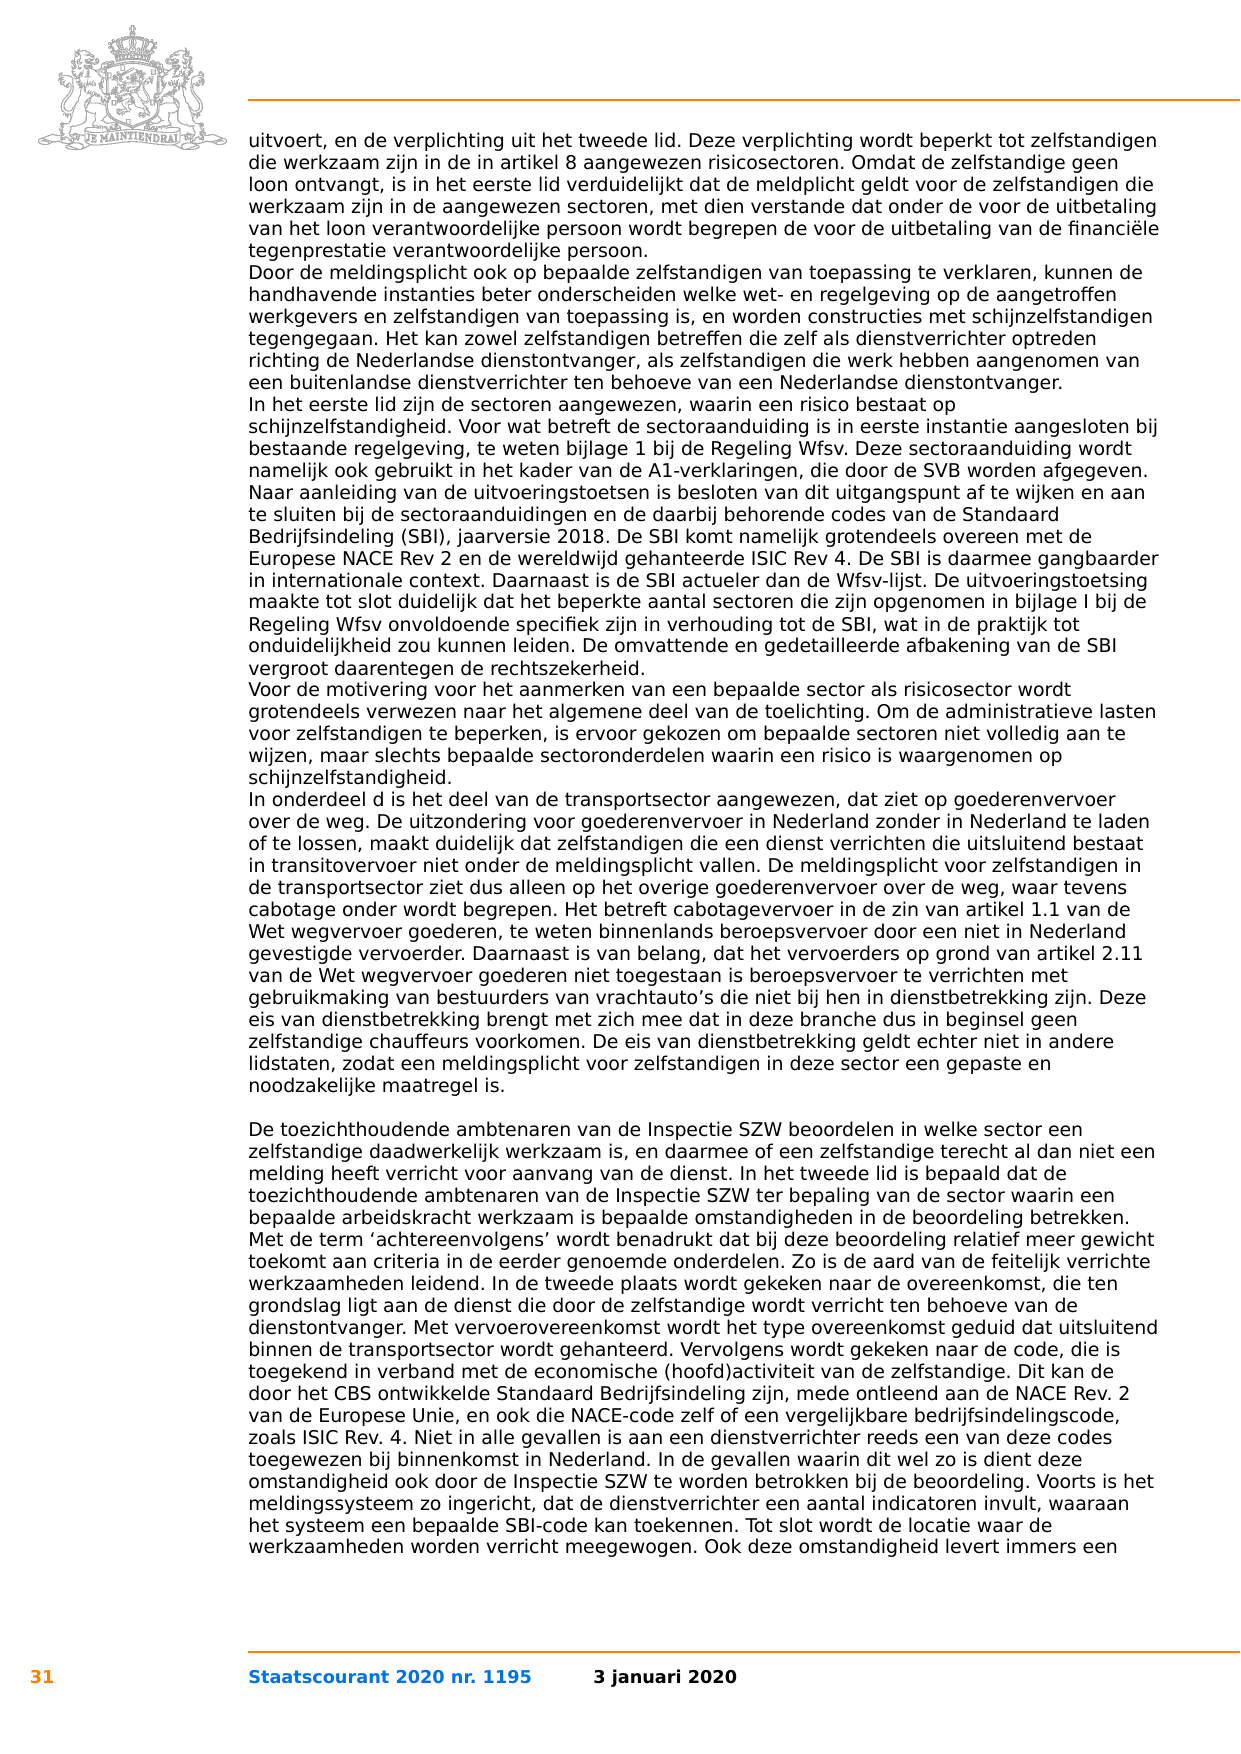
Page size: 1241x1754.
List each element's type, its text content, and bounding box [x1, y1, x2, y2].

picture [38, 25, 227, 150]
text Door de meldingsplicht ook op bepaalde zelfstandigen van toepassing te verklaren, kunnen de handhavende instanties beter onderscheiden welke wet- en regelgeving op de aangetroffen werkgevers en zelfstandigen van toepassing is, en worden constructies met schijnzelfstandigen tegengegaan. Het kan zowel zelfstandigen betreffen die zelf als dienstverrichter optreden richting de Nederlandse dienstontvanger, als zelfstandigen die werk hebben aangenomen van een buitenlandse dienstverrichter ten behoeve van een Nederlandse dienstontvanger. [248, 262, 1163, 394]
text Voor de motivering voor het aanmerken van een bepaalde sector als risicosector wordt grotendeels verwezen naar het algemene deel van de toelichting. Om de administratieve lasten voor zelfstandigen te beperken, is ervoor gekozen om bepaalde sectoren niet volledig aan te wijzen, maar slechts bepaalde sectoronderdelen waarin een risico is waargenomen op schijnzelfstandigheid. [248, 679, 1163, 789]
text De toezichthoudende ambtenaren van de Inspectie SZW beoordelen in welke sector een zelfstandige daadwerkelijk werkzaam is, en daarmee of een zelfstandige terecht al dan niet een melding heeft verricht voor aanvang van de dienst. In het tweede lid is bepaald dat de toezichthoudende ambtenaren van de Inspectie SZW ter bepaling van de sector waarin een bepaalde arbeidskracht werkzaam is bepaalde omstandigheden in de beoordeling betrekken. Met de term ‘achtereenvolgens’ wordt benadrukt dat bij deze beoordeling relatief meer gewicht toekomt aan criteria in de eerder genoemde onderdelen. Zo is de aard van de feitelijk verrichte werkzaamheden leidend. In de tweede plaats wordt gekeken naar de overeenkomst, die ten grondslag ligt aan de dienst die door de zelfstandige wordt verricht ten behoeve van de dienstontvanger. Met vervoerovereenkomst wordt het type overeenkomst geduid dat uitsluitend binnen de transportsector wordt gehanteerd. Vervolgens wordt gekeken naar de code, die is toegekend in verband met de economische (hoofd)activiteit van de zelfstandige. Dit kan de door het CBS ontwikkelde Standaard Bedrijfsindeling zijn, mede ontleend aan de NACE Rev. 2 van de Europese Unie, en ook die NACE-code zelf of een vergelijkbare bedrijfsindelingscode, zoals ISIC Rev. 4. Niet in alle gevallen is aan een dienstverrichter reeds een van deze codes toegewezen bij binnenkomst in Nederland. In de gevallen waarin dit wel zo is dient deze omstandigheid ook door de Inspectie SZW te worden betrokken bij de beoordeling. Voorts is het meldingssysteem zo ingericht, dat de dienstverrichter een aantal indicatoren invult, waaraan het systeem een bepaalde SBI-code kan toekennen. Tot slot wordt de locatie waar de werkzaamheden worden verricht meegewogen. Ook deze omstandigheid levert immers een [248, 1119, 1163, 1558]
text In onderdeel d is het deel van de transportsector aangewezen, dat ziet op goederenvervoer over de weg. De uitzondering voor goederenvervoer in Nederland zonder in Nederland te laden of te lossen, maakt duidelijk dat zelfstandigen die een dienst verrichten die uitsluitend bestaat in transitovervoer niet onder de meldingsplicht vallen. De meldingsplicht voor zelfstandigen in de transportsector ziet dus alleen op het overige goederenvervoer over de weg, waar tevens cabotage onder wordt begrepen. Het betreft cabotagevervoer in de zin van artikel 1.1 van de Wet wegvervoer goederen, te weten binnenlands beroepsvervoer door een niet in Nederland gevestigde vervoerder. Daarnaast is van belang, dat het vervoerders op grond van artikel 2.11 van de Wet wegvervoer goederen niet toegestaan is beroepsvervoer te verrichten met gebruikmaking van bestuurders van vrachtauto’s die niet bij hen in dienstbetrekking zijn. Deze eis van dienstbetrekking brengt met zich mee dat in deze branche dus in beginsel geen zelfstandige chauffeurs voorkomen. De eis van dienstbetrekking geldt echter niet in andere lidstaten, zodat een meldingsplicht voor zelfstandigen in deze sector een gepaste en noodzakelijke maatregel is. [248, 789, 1163, 1097]
text uitvoert, en de verplichting uit het tweede lid. Deze verplichting wordt beperkt tot zelfstandigen die werkzaam zijn in de in artikel 8 aangewezen risicosectoren. Omdat de zelfstandige geen loon ontvangt, is in het eerste lid verduidelijkt dat de meldplicht geldt voor de zelfstandigen die werkzaam zijn in de aangewezen sectoren, met dien verstande dat onder de voor de uitbetaling van het loon verantwoordelijke persoon wordt begrepen de voor de uitbetaling van de financiële tegenprestatie verantwoordelijke persoon. [248, 130, 1163, 262]
text In het eerste lid zijn de sectoren aangewezen, waarin een risico bestaat op schijnzelfstandigheid. Voor wat betreft de sectoraanduiding is in eerste instantie aangesloten bij bestaande regelgeving, te weten bijlage 1 bij de Regeling Wfsv. Deze sectoraanduiding wordt namelijk ook gebruikt in het kader van de A1-verklaringen, die door de SVB worden afgegeven. Naar aanleiding van de uitvoeringstoetsen is besloten van dit uitgangspunt af te wijken en aan te sluiten bij de sectoraanduidingen en de daarbij behorende codes van de Standaard Bedrijfsindeling (SBI), jaarversie 2018. De SBI komt namelijk grotendeels overeen met de Europese NACE Rev 2 en de wereldwijd gehanteerde ISIC Rev 4. De SBI is daarmee gangbaarder in internationale context. Daarnaast is de SBI actueler dan de Wfsv-lijst. De uitvoeringstoetsing maakte tot slot duidelijk dat het beperkte aantal sectoren die zijn opgenomen in bijlage I bij de Regeling Wfsv onvoldoende specifiek zijn in verhouding tot de SBI, wat in de praktijk tot onduidelijkheid zou kunnen leiden. De omvattende en gedetailleerde afbakening van de SBI vergroot daarentegen de rechtszekerheid. [248, 394, 1163, 679]
